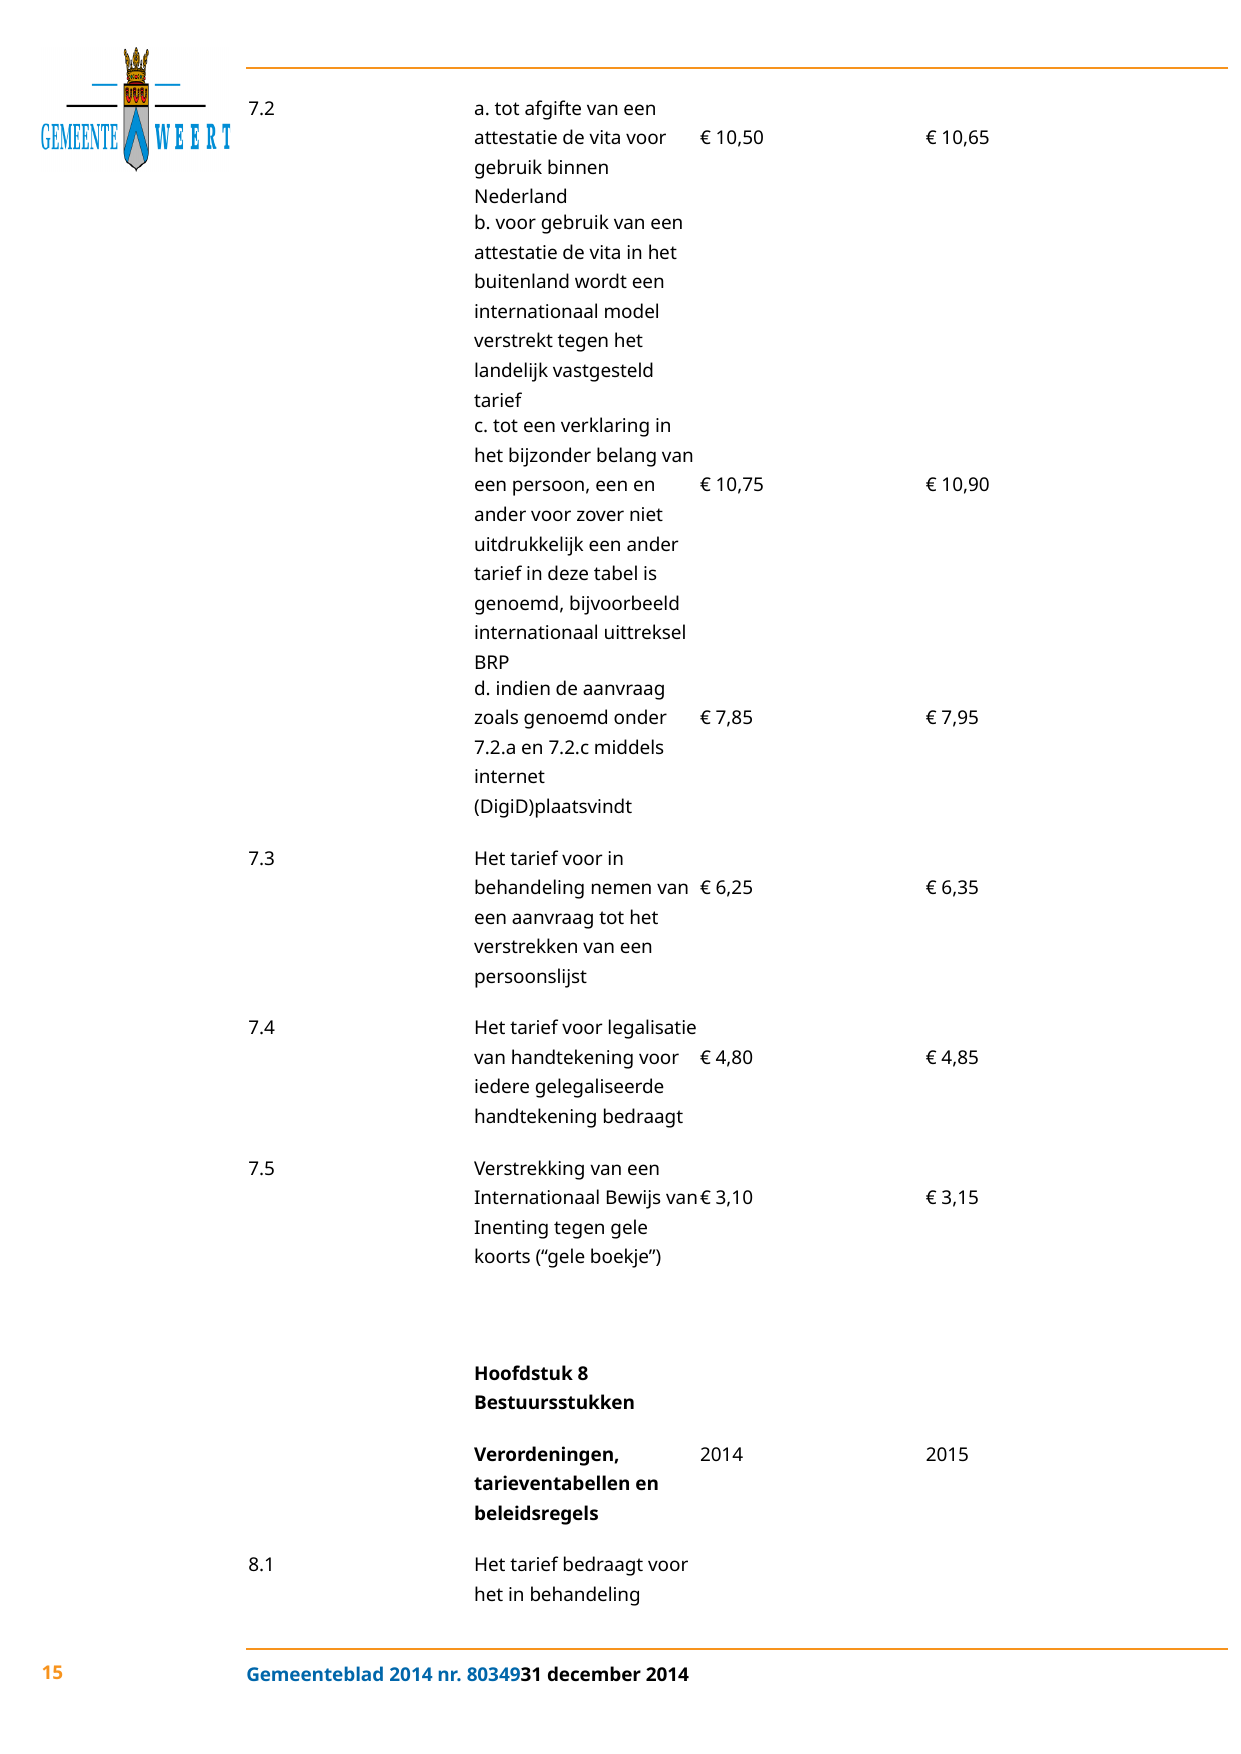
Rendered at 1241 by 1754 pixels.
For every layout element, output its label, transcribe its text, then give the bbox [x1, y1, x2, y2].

table_cell 7.5 [248, 1155, 474, 1269]
table_cell [926, 1552, 1152, 1607]
table_cell [474, 1129, 700, 1155]
table_cell 8.1 [248, 1552, 474, 1607]
table_cell a. tot afgifte van een attestatie de vita voor gebruik binnen Nederland [474, 95, 700, 209]
table_cell c. tot een verklaring in het bijzonder belang van een persoon, een en ander voor zover niet uitdrukkelijk een ander tarief in deze tabel is genoemd, bijvoorbeeld internationaal uittreksel BRP [474, 413, 700, 675]
table_cell Verordeningen, tarieventabellen en beleidsregels [474, 1441, 700, 1526]
table_cell [248, 1129, 474, 1155]
table_cell b. voor gebruik van een attestatie de vita in het buitenland wordt een internationaal model verstrekt tegen het landelijk vastgesteld tarief [474, 209, 700, 412]
table_cell Het tarief bedraagt voor het in behandeling [474, 1552, 700, 1607]
table_cell [248, 1441, 474, 1526]
table_cell [926, 989, 1152, 1014]
table_cell [248, 675, 474, 819]
table_cell [248, 819, 474, 845]
table_cell [248, 989, 474, 1014]
table_cell [700, 1552, 926, 1607]
picture [41, 47, 231, 172]
table_cell [700, 1415, 926, 1441]
table_cell € 7,85 [700, 675, 926, 819]
table_cell [700, 1526, 926, 1552]
table_cell [926, 1415, 1152, 1441]
table_cell 2014 [700, 1441, 926, 1526]
table_cell € 10,90 [926, 413, 1152, 675]
table_cell € 3,10 [700, 1155, 926, 1269]
table_cell 2015 [926, 1441, 1152, 1526]
table_cell € 10,50 [700, 95, 926, 209]
table_cell € 4,80 [700, 1015, 926, 1129]
table_header Hoofdstuk 8 Bestuursstukken [474, 1360, 700, 1415]
table_cell € 6,25 [700, 845, 926, 989]
table_cell 7.4 [248, 1015, 474, 1129]
table_cell [474, 989, 700, 1014]
table_cell [926, 819, 1152, 845]
table_cell [474, 1526, 700, 1552]
table_cell [926, 1129, 1152, 1155]
table_cell € 4,85 [926, 1015, 1152, 1129]
table_header [248, 1360, 474, 1415]
table_cell 7.3 [248, 845, 474, 989]
table_cell € 10,65 [926, 95, 1152, 209]
table_cell € 6,35 [926, 845, 1152, 989]
table_cell [474, 819, 700, 845]
table_header [700, 1360, 926, 1415]
table_cell [248, 1526, 474, 1552]
table_cell d. indien de aanvraag zoals genoemd onder 7.2.a en 7.2.c middels internet (DigiD)plaatsvindt [474, 675, 700, 819]
table_cell [700, 1129, 926, 1155]
table_cell Het tarief voor in behandeling nemen van een aanvraag tot het verstrekken van een persoonslijst [474, 845, 700, 989]
table_cell € 10,75 [700, 413, 926, 675]
table_cell [248, 209, 474, 412]
table_header [926, 1360, 1152, 1415]
table_cell [926, 1526, 1152, 1552]
table_cell 7.2 [248, 95, 474, 209]
table_cell [926, 209, 1152, 412]
table_cell Het tarief voor legalisatie van handtekening voor iedere gelegaliseerde handtekening bedraagt [474, 1015, 700, 1129]
table_cell [248, 413, 474, 675]
table_cell Verstrekking van een Internationaal Bewijs van Inenting tegen gele koorts (“gele boekje”) [474, 1155, 700, 1269]
table_cell [700, 989, 926, 1014]
table_cell [248, 1415, 474, 1441]
table_cell [700, 819, 926, 845]
table_cell [700, 209, 926, 412]
table_cell € 7,95 [926, 675, 1152, 819]
table_cell € 3,15 [926, 1155, 1152, 1269]
table_cell [474, 1415, 700, 1441]
